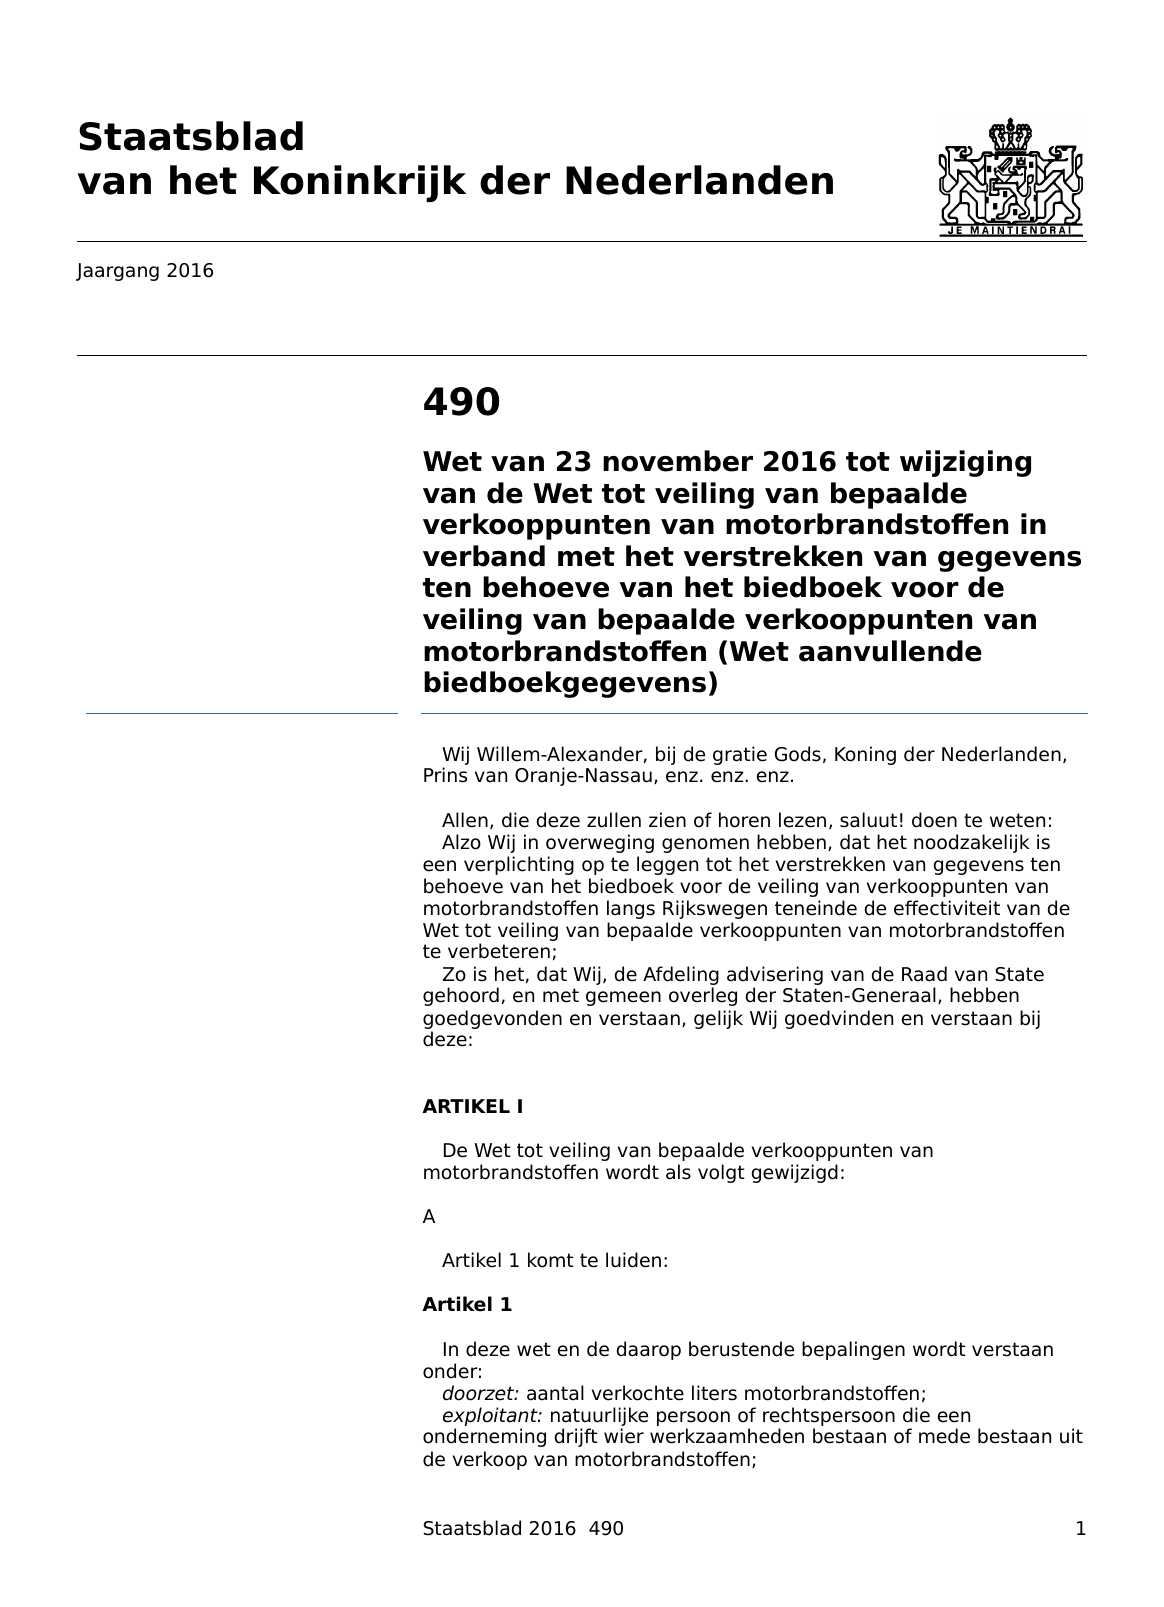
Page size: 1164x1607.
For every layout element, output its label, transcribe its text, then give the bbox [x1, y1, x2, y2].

text Artikel 1 komt te luiden: [422, 1250, 1087, 1272]
table_header Staatsblad van het Koninkrijk der Nederlanden [77, 100, 886, 241]
text exploitant: natuurlijke persoon of rechtspersoon die een onderneming drijft wier werkzaamheden bestaan of mede bestaan uit de verkoop van motorbrandstoffen; [422, 1404, 1087, 1470]
text Zo is het, dat Wij, de Afdeling advisering van de Raad van State gehoord, en met gemeen overleg der Staten-Generaal, hebben goedgevonden en verstaan, gelijk Wij goedvinden en verstaan bij deze: [422, 963, 1087, 1051]
subtitle ARTIKEL I [422, 1096, 1087, 1118]
text doorzet: aantal verkochte liters motorbrandstoffen; [422, 1382, 1087, 1404]
subtitle 490 [422, 381, 1087, 424]
text A [422, 1206, 1087, 1228]
table_cell Jaargang 2016 [77, 242, 1087, 355]
text Wij Willem-Alexander, bij de gratie Gods, Koning der Nederlanden, Prins van Oranje-Nassau, enz. enz. enz. [422, 743, 1087, 787]
text Alzo Wij in overweging genomen hebben, dat het noodzakelijk is een verplichting op te leggen tot het verstrekken van gegevens ten behoeve van het biedboek voor de veiling van verkooppunten van motorbrandstoffen langs Rijkswegen teneinde de effectiviteit van de Wet tot veiling van bepaalde verkooppunten van motorbrandstoffen te verbeteren; [422, 832, 1087, 963]
table_header [886, 100, 1087, 241]
text In deze wet en de daarop berustende bepalingen wordt verstaan onder: [422, 1338, 1087, 1382]
text Allen, die deze zullen zien of horen lezen, saluut! doen te weten: [422, 809, 1087, 832]
text Wet van 23 november 2016 tot wijziging van de Wet tot veiling van bepaalde verkooppunten van motorbrandstoffen in verband met het verstrekken van gegevens ten behoeve van het biedboek voor de veiling van bepaalde verkooppunten van motorbrandstoffen (Wet aanvullende biedboekgegevens) [422, 447, 1087, 699]
picture [936, 115, 1087, 240]
subtitle Artikel 1 [422, 1294, 1087, 1316]
text De Wet tot veiling van bepaalde verkooppunten van motorbrandstoffen wordt als volgt gewijzigd: [422, 1140, 1087, 1184]
